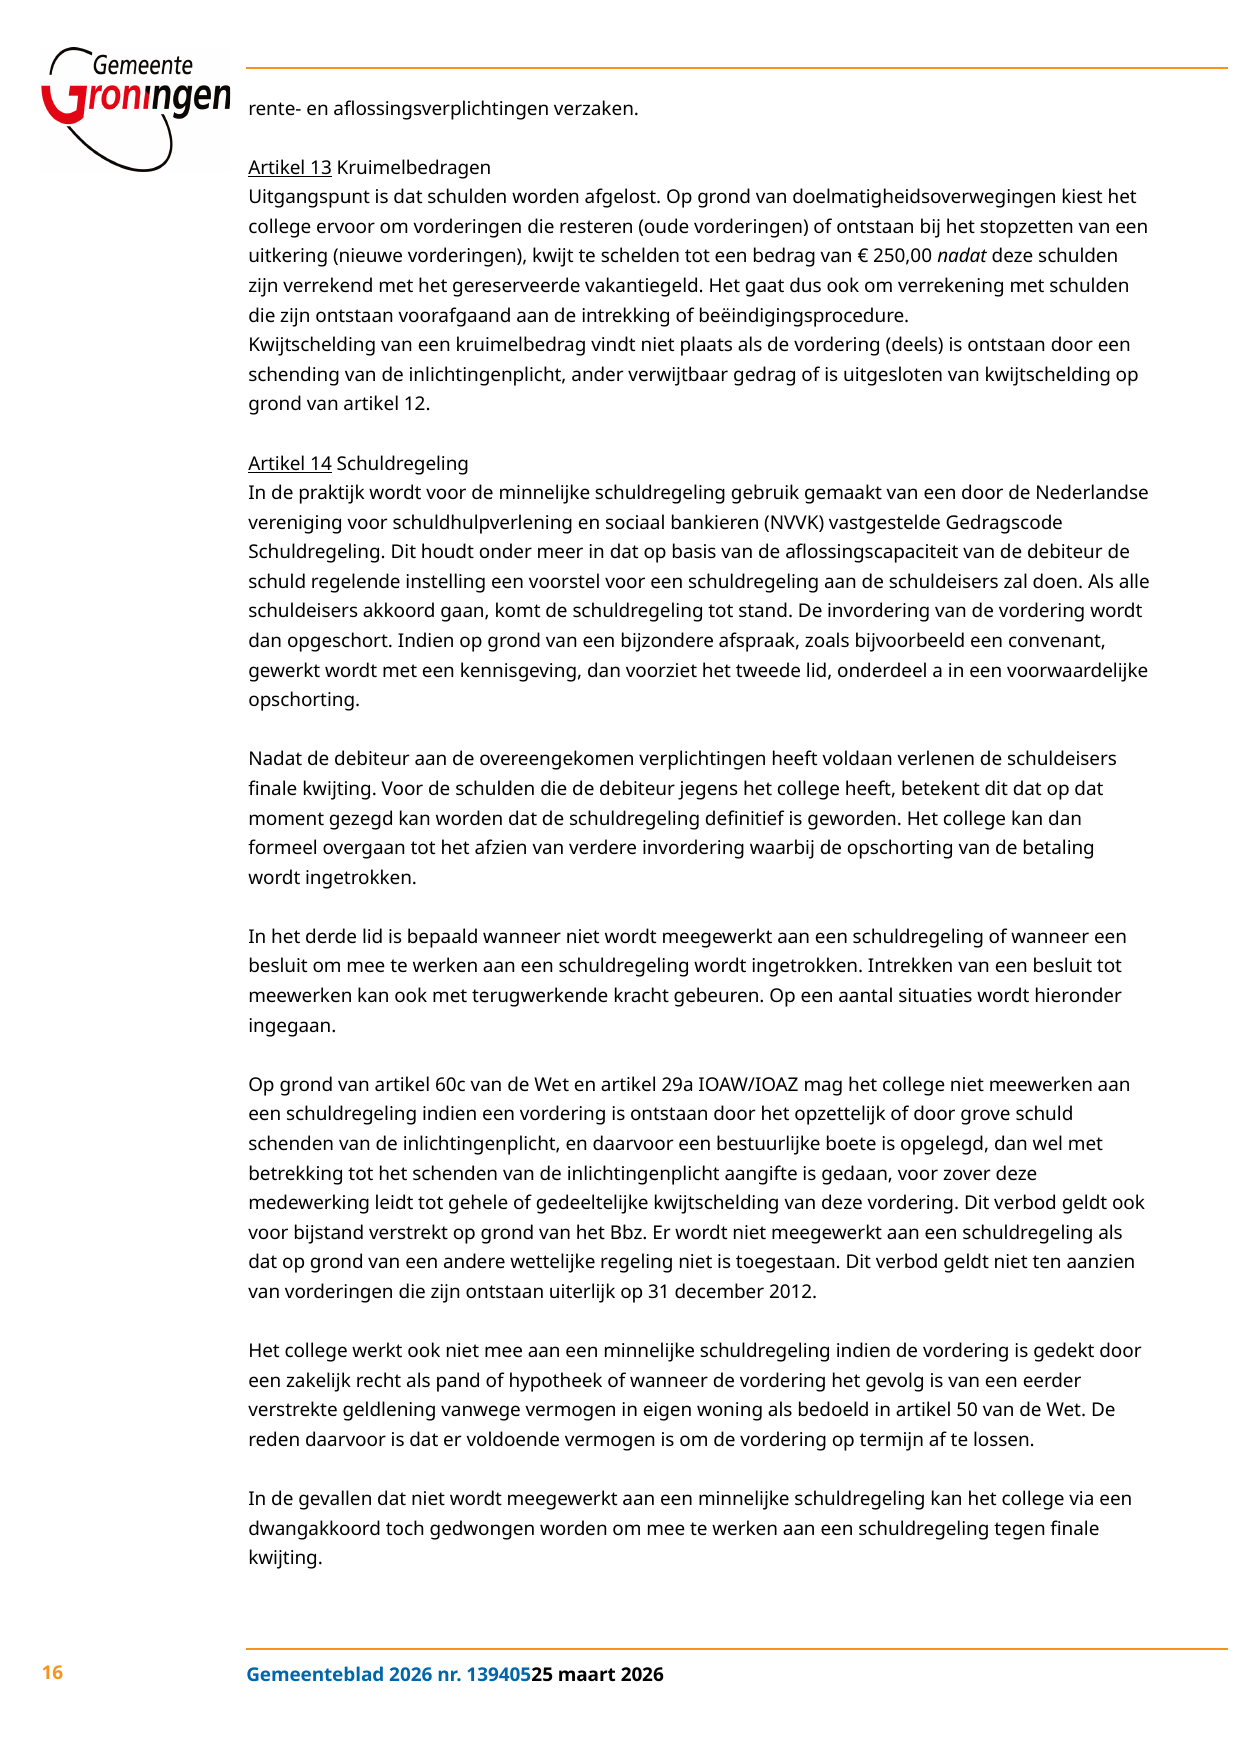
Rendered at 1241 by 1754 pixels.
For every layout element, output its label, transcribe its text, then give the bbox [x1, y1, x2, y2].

text Artikel 13 Kruimelbedragen [248, 154, 1152, 180]
text Nadat de debiteur aan de overeengekomen verplichtingen heeft voldaan verlenen de schuldeisers finale kwijting. Voor de schulden die de debiteur jegens het college heeft, betekent dit dat op dat moment gezegd kan worden dat de schuldregeling definitief is geworden. Het college kan dan formeel overgaan tot het afzien van verdere invordering waarbij de opschorting van de betaling wordt ingetrokken. [248, 746, 1152, 890]
text In de gevallen dat niet wordt meegewerkt aan een minnelijke schuldregeling kan het college via een dwangakkoord toch gedwongen worden om mee te werken aan een schuldregeling tegen finale kwijting. [248, 1485, 1152, 1570]
text Artikel 14 Schuldregeling [248, 450, 1152, 476]
text Uitgangspunt is dat schulden worden afgelost. Op grond van doelmatigheidsoverwegingen kiest het college ervoor om vorderingen die resteren (oude vorderingen) of ontstaan bij het stopzetten van een uitkering (nieuwe vorderingen), kwijt te schelden tot een bedrag van € 250,00 nadat deze schulden zijn verrekend met het gereserveerde vakantiegeld. Het gaat dus ook om verrekening met schulden die zijn ontstaan voorafgaand aan de intrekking of beëindigingsprocedure. [248, 183, 1152, 328]
text Het college werkt ook niet mee aan een minnelijke schuldregeling indien de vordering is gedekt door een zakelijk recht als pand of hypotheek of wanneer de vordering het gevolg is van een eerder verstrekte geldlening vanwege vermogen in eigen woning als bedoeld in artikel 50 van de Wet. De reden daarvoor is dat er voldoende vermogen is om de vordering op termijn af te lossen. [248, 1337, 1152, 1452]
text In het derde lid is bepaald wanneer niet wordt meegewerkt aan een schuldregeling of wanneer een besluit om mee te werken aan een schuldregeling wordt ingetrokken. Intrekken van een besluit tot meewerken kan ook met terugwerkende kracht gebeuren. Op een aantal situaties wordt hieronder ingegaan. [248, 923, 1152, 1038]
text Kwijtschelding van een kruimelbedrag vindt niet plaats als de vordering (deels) is ontstaan door een schending van de inlichtingenplicht, ander verwijtbaar gedrag of is uitgesloten van kwijtschelding op grond van artikel 12. [248, 331, 1152, 416]
picture [41, 47, 231, 172]
text rente- en aflossingsverplichtingen verzaken. [248, 95, 1152, 121]
text In de praktijk wordt voor de minnelijke schuldregeling gebruik gemaakt van een door de Nederlandse vereniging voor schuldhulpverlening en sociaal bankieren (NVVK) vastgestelde Gedragscode Schuldregeling. Dit houdt onder meer in dat op basis van de aflossingscapaciteit van de debiteur de schuld regelende instelling een voorstel voor een schuldregeling aan de schuldeisers zal doen. Als alle schuldeisers akkoord gaan, komt de schuldregeling tot stand. De invordering van de vordering wordt dan opgeschort. Indien op grond van een bijzondere afspraak, zoals bijvoorbeeld een convenant, gewerkt wordt met een kennisgeving, dan voorziet het tweede lid, onderdeel a in een voorwaardelijke opschorting. [248, 479, 1152, 712]
text Op grond van artikel 60c van de Wet en artikel 29a IOAW/IOAZ mag het college niet meewerken aan een schuldregeling indien een vordering is ontstaan door het opzettelijk of door grove schuld schenden van de inlichtingenplicht, en daarvoor een bestuurlijke boete is opgelegd, dan wel met betrekking tot het schenden van de inlichtingenplicht aangifte is gedaan, voor zover deze medewerking leidt tot gehele of gedeeltelijke kwijtschelding van deze vordering. Dit verbod geldt ook voor bijstand verstrekt op grond van het Bbz. Er wordt niet meegewerkt aan een schuldregeling als dat op grond van een andere wettelijke regeling niet is toegestaan. Dit verbod geldt niet ten aanzien van vorderingen die zijn ontstaan uiterlijk op 31 december 2012. [248, 1071, 1152, 1304]
